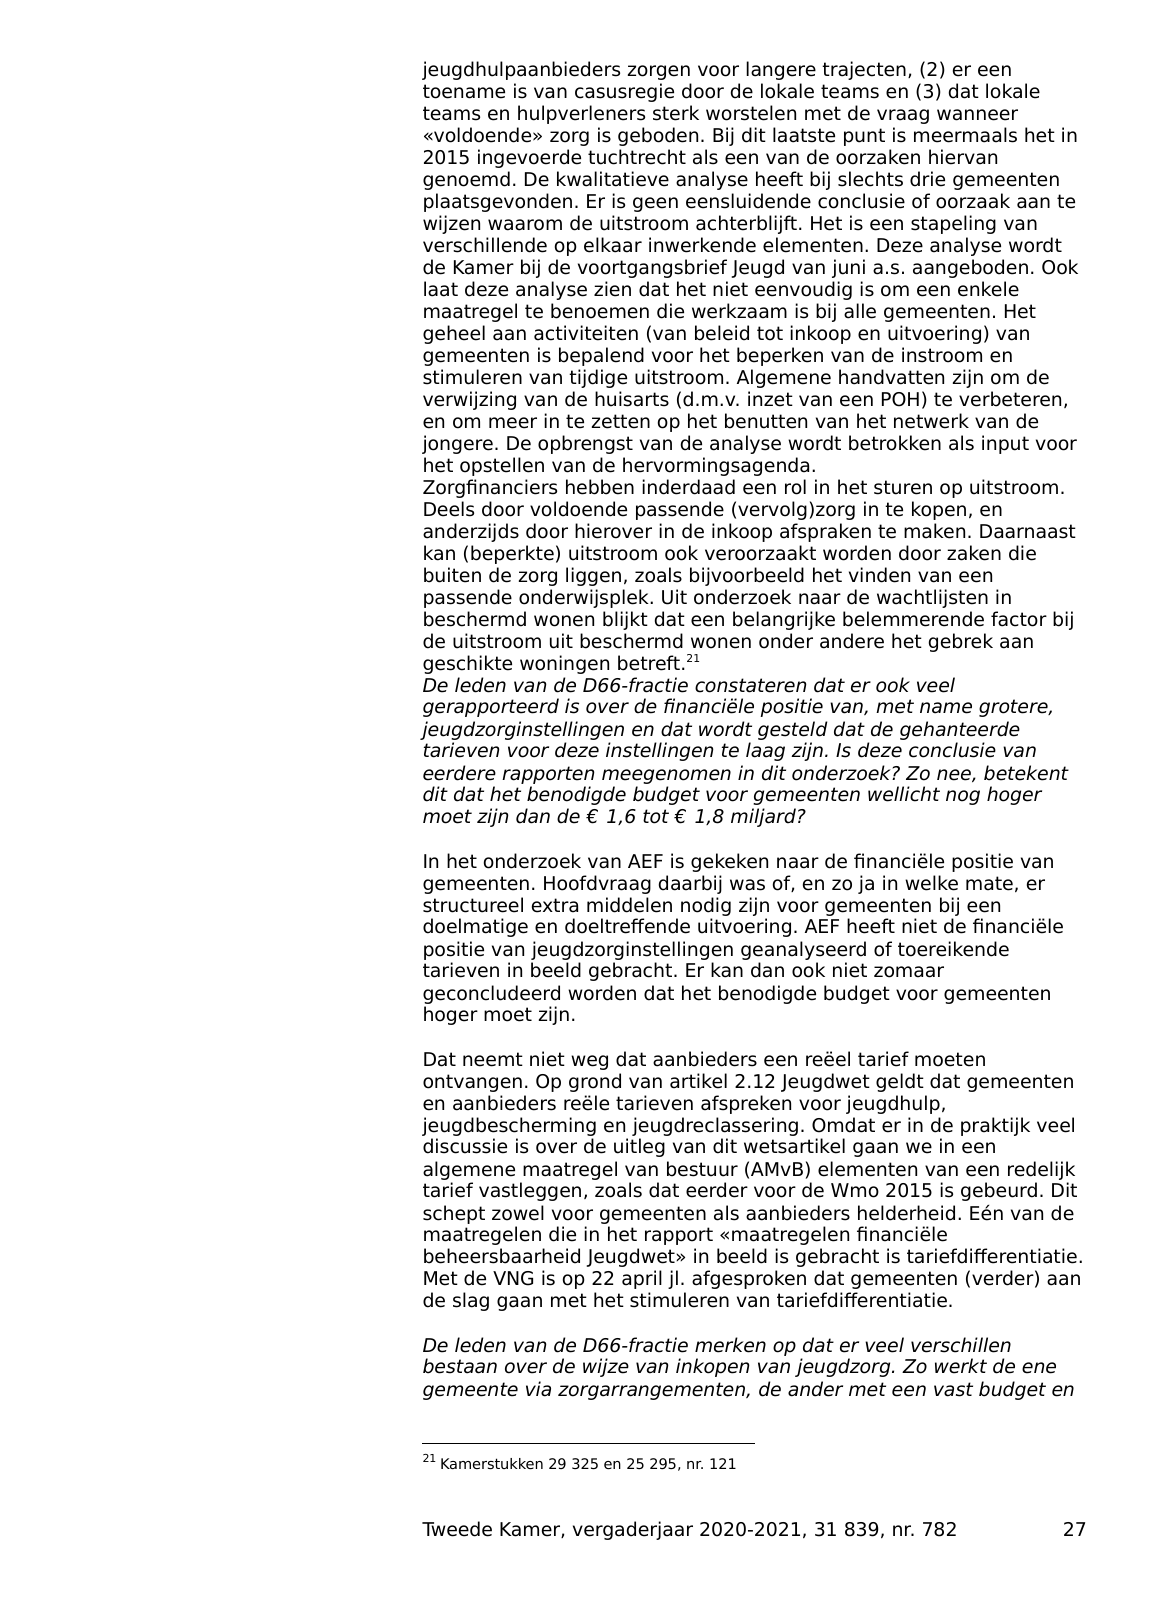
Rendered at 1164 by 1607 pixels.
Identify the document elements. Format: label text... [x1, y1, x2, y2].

text Zorgfinanciers hebben inderdaad een rol in het sturen op uitstroom. Deels door voldoende passende (vervolg)zorg in te kopen, en anderzijds door hierover in de inkoop afspraken te maken. Daarnaast kan (beperkte) uitstroom ook veroorzaakt worden door zaken die buiten de zorg liggen, zoals bijvoorbeeld het vinden van een passende onderwijsplek. Uit onderzoek naar de wachtlijsten in beschermd wonen blijkt dat een belangrijke belemmerende factor bij de uitstroom uit beschermd wonen onder andere het gebrek aan geschikte woningen betreft. [422, 477, 1087, 674]
text In het onderzoek van AEF is gekeken naar de financiële positie van gemeenten. Hoofdvraag daarbij was of, en zo ja in welke mate, er structureel extra middelen nodig zijn voor gemeenten bij een doelmatige en doeltreffende uitvoering. AEF heeft niet de financiële positie van jeugdzorginstellingen geanalyseerd of toereikende tarieven in beeld gebracht. Er kan dan ook niet zomaar geconcludeerd worden dat het benodigde budget voor gemeenten hoger moet zijn. [422, 851, 1087, 1026]
text jeugdhulpaanbieders zorgen voor langere trajecten, (2) er een toename is van casusregie door de lokale teams en (3) dat lokale teams en hulpverleners sterk worstelen met de vraag wanneer «voldoende» zorg is geboden. Bij dit laatste punt is meermaals het in 2015 ingevoerde tuchtrecht als een van de oorzaken hiervan genoemd. De kwalitatieve analyse heeft bij slechts drie gemeenten plaatsgevonden. Er is geen eensluidende conclusie of oorzaak aan te wijzen waarom de uitstroom achterblijft. Het is een stapeling van verschillende op elkaar inwerkende elementen. Deze analyse wordt de Kamer bij de voortgangsbrief Jeugd van juni a.s. aangeboden. Ook laat deze analyse zien dat het niet eenvoudig is om een enkele maatregel te benoemen die werkzaam is bij alle gemeenten. Het geheel aan activiteiten (van beleid tot inkoop en uitvoering) van gemeenten is bepalend voor het beperken van de instroom en stimuleren van tijdige uitstroom. Algemene handvatten zijn om de verwijzing van de huisarts (d.m.v. inzet van een POH) te verbeteren, en om meer in te zetten op het benutten van het netwerk van de jongere. De opbrengst van de analyse wordt betrokken als input voor het opstellen van de hervormingsagenda. [422, 59, 1087, 477]
text De leden van de D66-fractie merken op dat er veel verschillen bestaan over de wijze van inkopen van jeugdzorg. Zo werkt de ene gemeente via zorgarrangementen, de ander met een vast budget en [422, 1334, 1087, 1400]
text Dat neemt niet weg dat aanbieders een reëel tarief moeten ontvangen. Op grond van artikel 2.12 Jeugdwet geldt dat gemeenten en aanbieders reële tarieven afspreken voor jeugdhulp, jeugdbescherming en jeugdreclassering. Omdat er in de praktijk veel discussie is over de uitleg van dit wetsartikel gaan we in een algemene maatregel van bestuur (AMvB) elementen van een redelijk tarief vastleggen, zoals dat eerder voor de Wmo 2015 is gebeurd. Dit schept zowel voor gemeenten als aanbieders helderheid. Eén van de maatregelen die in het rapport «maatregelen financiële beheersbaarheid Jeugdwet» in beeld is gebracht is tariefdifferentiatie. Met de VNG is op 22 april jl. afgesproken dat gemeenten (verder) aan de slag gaan met het stimuleren van tariefdifferentiatie. [422, 1048, 1087, 1312]
text Kamerstukken 29 325 en 25 295, nr. 121 [422, 1452, 1087, 1474]
text De leden van de D66-fractie constateren dat er ook veel gerapporteerd is over de financiële positie van, met name grotere, jeugdzorginstellingen en dat wordt gesteld dat de gehanteerde tarieven voor deze instellingen te laag zijn. Is deze conclusie van eerdere rapporten meegenomen in dit onderzoek? Zo nee, betekent dit dat het benodigde budget voor gemeenten wellicht nog hoger moet zijn dan de € 1,6 tot € 1,8 miljard? [422, 674, 1087, 828]
